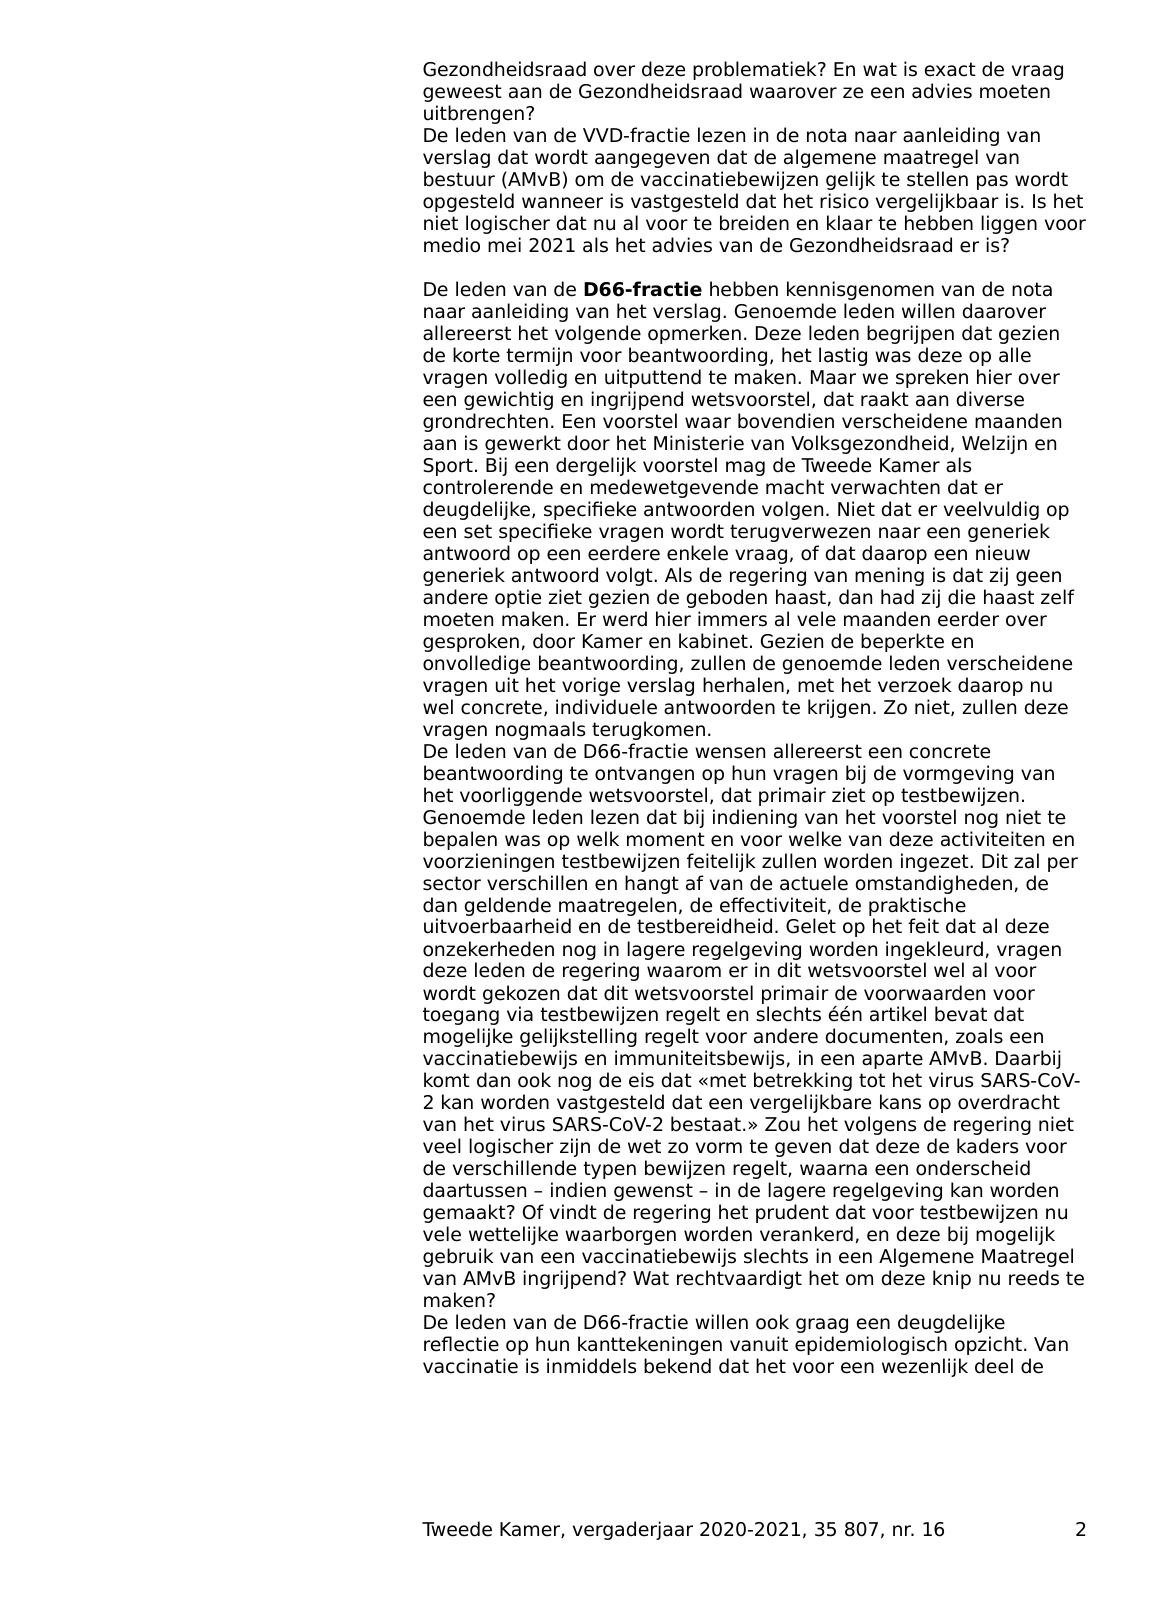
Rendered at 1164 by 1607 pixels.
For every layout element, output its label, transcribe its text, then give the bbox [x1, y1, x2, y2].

text De leden van de D66-fractie hebben kennisgenomen van de nota naar aanleiding van het verslag. Genoemde leden willen daarover allereerst het volgende opmerken. Deze leden begrijpen dat gezien de korte termijn voor beantwoording, het lastig was deze op alle vragen volledig en uitputtend te maken. Maar we spreken hier over een gewichtig en ingrijpend wetsvoorstel, dat raakt aan diverse grondrechten. Een voorstel waar bovendien verscheidene maanden aan is gewerkt door het Ministerie van Volksgezondheid, Welzijn en Sport. Bij een dergelijk voorstel mag de Tweede Kamer als controlerende en medewetgevende macht verwachten dat er deugdelijke, specifieke antwoorden volgen. Niet dat er veelvuldig op een set specifieke vragen wordt terugverwezen naar een generiek antwoord op een eerdere enkele vraag, of dat daarop een nieuw generiek antwoord volgt. Als de regering van mening is dat zij geen andere optie ziet gezien de geboden haast, dan had zij die haast zelf moeten maken. Er werd hier immers al vele maanden eerder over gesproken, door Kamer en kabinet. Gezien de beperkte en onvolledige beantwoording, zullen de genoemde leden verscheidene vragen uit het vorige verslag herhalen, met het verzoek daarop nu wel concrete, individuele antwoorden te krijgen. Zo niet, zullen deze vragen nogmaals terugkomen. [422, 279, 1087, 741]
text Gezondheidsraad over deze problematiek? En wat is exact de vraag geweest aan de Gezondheidsraad waarover ze een advies moeten uitbrengen? [422, 59, 1087, 125]
text De leden van de VVD-fractie lezen in de nota naar aanleiding van verslag dat wordt aangegeven dat de algemene maatregel van bestuur (AMvB) om de vaccinatiebewijzen gelijk te stellen pas wordt opgesteld wanneer is vastgesteld dat het risico vergelijkbaar is. Is het niet logischer dat nu al voor te breiden en klaar te hebben liggen voor medio mei 2021 als het advies van de Gezondheidsraad er is? [422, 125, 1087, 257]
text De leden van de D66-fractie willen ook graag een deugdelijke reflectie op hun kanttekeningen vanuit epidemiologisch opzicht. Van vaccinatie is inmiddels bekend dat het voor een wezenlijk deel de [422, 1312, 1087, 1378]
text De leden van de D66-fractie wensen allereerst een concrete beantwoording te ontvangen op hun vragen bij de vormgeving van het voorliggende wetsvoorstel, dat primair ziet op testbewijzen. Genoemde leden lezen dat bij indiening van het voorstel nog niet te bepalen was op welk moment en voor welke van deze activiteiten en voorzieningen testbewijzen feitelijk zullen worden ingezet. Dit zal per sector verschillen en hangt af van de actuele omstandigheden, de dan geldende maatregelen, de effectiviteit, de praktische uitvoerbaarheid en de testbereidheid. Gelet op het feit dat al deze onzekerheden nog in lagere regelgeving worden ingekleurd, vragen deze leden de regering waarom er in dit wetsvoorstel wel al voor wordt gekozen dat dit wetsvoorstel primair de voorwaarden voor toegang via testbewijzen regelt en slechts één artikel bevat dat mogelijke gelijkstelling regelt voor andere documenten, zoals een vaccinatiebewijs en immuniteitsbewijs, in een aparte AMvB. Daarbij komt dan ook nog de eis dat «met betrekking tot het virus SARS-CoV-2 kan worden vastgesteld dat een vergelijkbare kans op overdracht van het virus SARS-CoV-2 bestaat.» Zou het volgens de regering niet veel logischer zijn de wet zo vorm te geven dat deze de kaders voor de verschillende typen bewijzen regelt, waarna een onderscheid daartussen – indien gewenst – in de lagere regelgeving kan worden gemaakt? Of vindt de regering het prudent dat voor testbewijzen nu vele wettelijke waarborgen worden verankerd, en deze bij mogelijk gebruik van een vaccinatiebewijs slechts in een Algemene Maatregel van AMvB ingrijpend? Wat rechtvaardigt het om deze knip nu reeds te maken? [422, 741, 1087, 1312]
